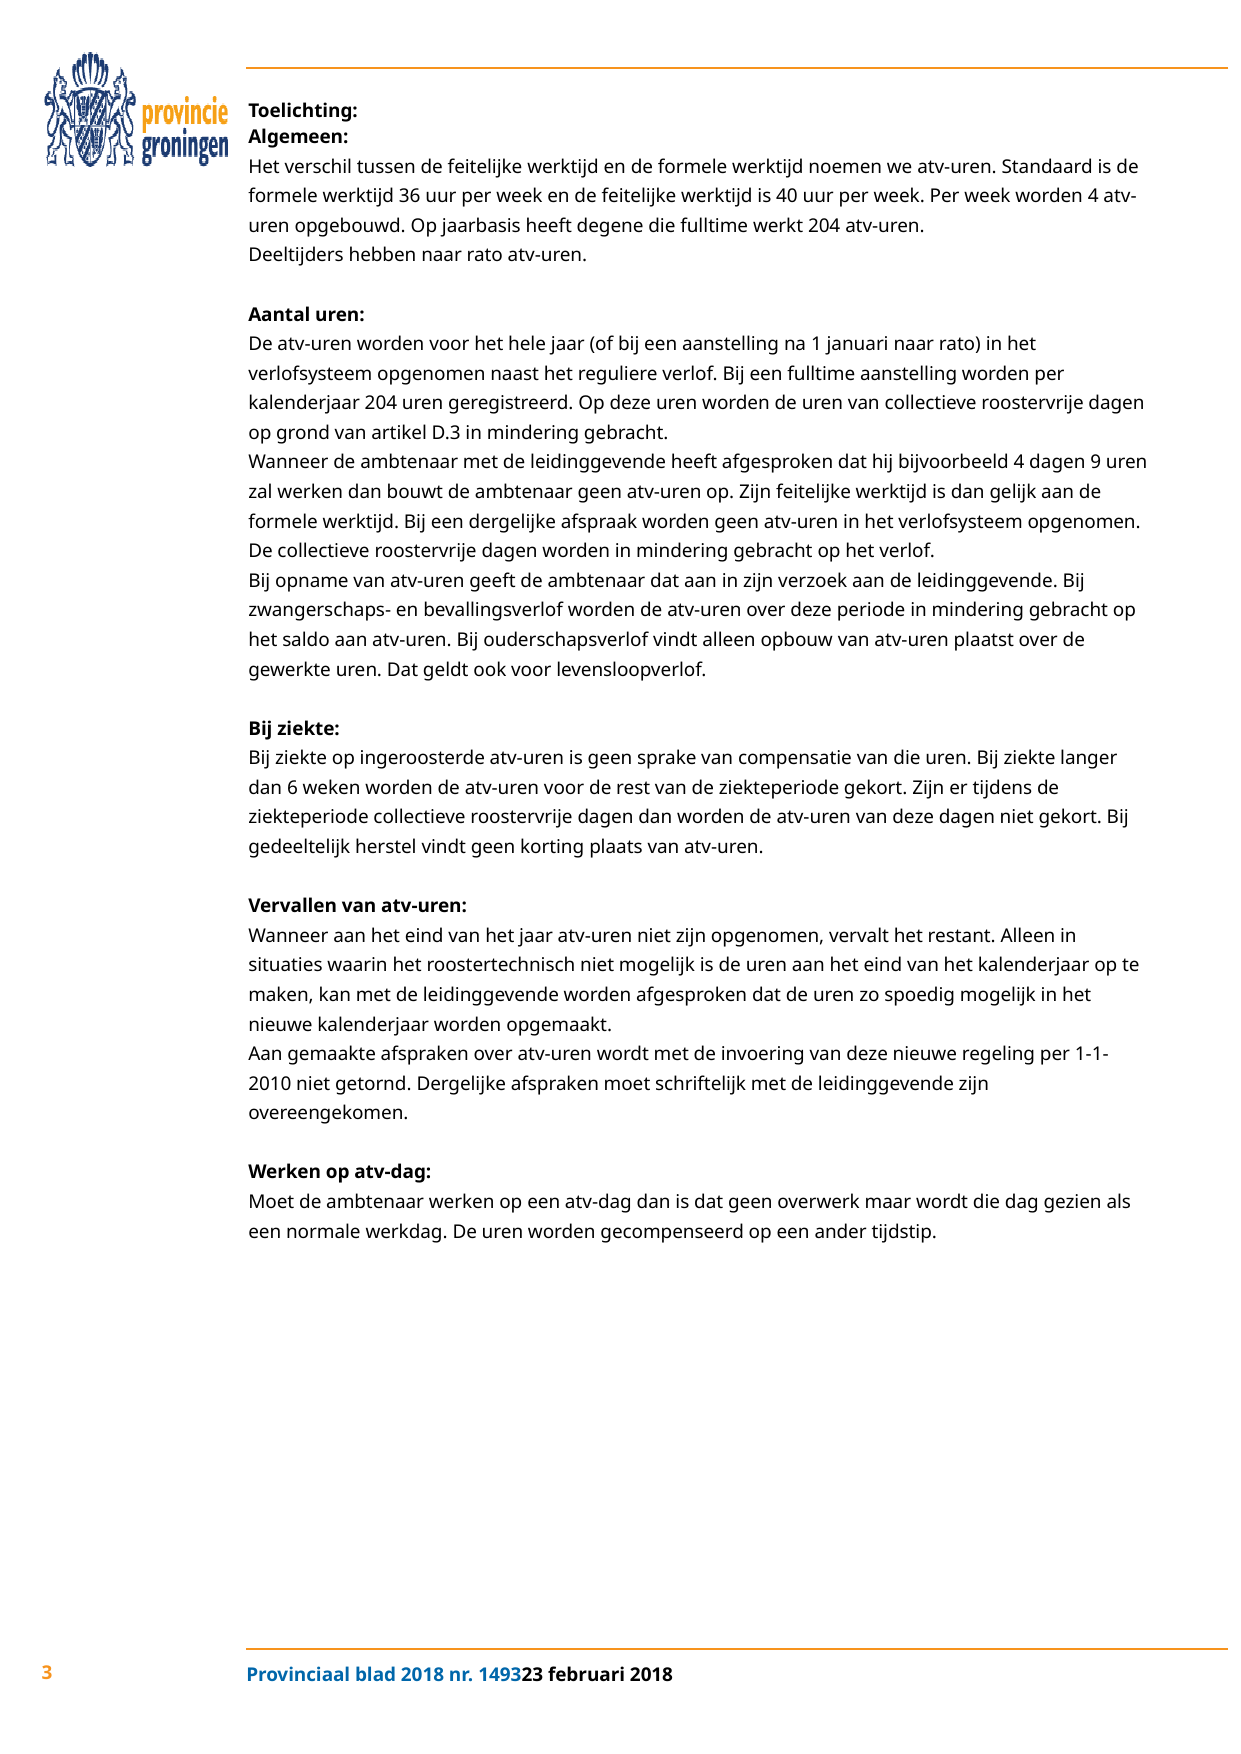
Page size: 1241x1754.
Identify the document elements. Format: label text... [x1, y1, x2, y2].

text Vervallen van atv-uren: [248, 892, 1152, 918]
text Deeltijders hebben naar rato atv-uren. [248, 242, 1152, 267]
text Bij ziekte: [248, 715, 1152, 741]
text Algemeen: [248, 123, 1152, 149]
text Moet de ambtenaar werken op een atv-dag dan is dat geen overwerk maar wordt die dag gezien als een normale werkdag. De uren worden gecompenseerd op een ander tijdstip. [248, 1188, 1152, 1244]
text Aan gemaakte afspraken over atv-uren wordt met de invoering van deze nieuwe regeling per 1-1-2010 niet getornd. Dergelijke afspraken moet schriftelijk met de leidinggevende zijn overeengekomen. [248, 1040, 1152, 1125]
text Werken op atv-dag: [248, 1159, 1152, 1184]
text Bij opname van atv-uren geeft de ambtenaar dat aan in zijn verzoek aan de leidinggevende. Bij zwangerschaps- en bevallingsverlof worden de atv-uren over deze periode in mindering gebracht op het saldo aan atv-uren. Bij ouderschapsverlof vindt alleen opbouw van atv-uren plaatst over de gewerkte uren. Dat geldt ook voor levensloopverlof. [248, 567, 1152, 682]
text De atv-uren worden voor het hele jaar (of bij een aanstelling na 1 januari naar rato) in het verlofsysteem opgenomen naast het reguliere verlof. Bij een fulltime aanstelling worden per kalenderjaar 204 uren geregistreerd. Op deze uren worden de uren van collectieve roostervrije dagen op grond van artikel D.3 in mindering gebracht. [248, 330, 1152, 445]
text Bij ziekte op ingeroosterde atv-uren is geen sprake van compensatie van die uren. Bij ziekte langer dan 6 weken worden de atv-uren voor de rest van de ziekteperiode gekort. Zijn er tijdens de ziekteperiode collectieve roostervrije dagen dan worden de atv-uren van deze dagen niet gekort. Bij gedeeltelijk herstel vindt geen korting plaats van atv-uren. [248, 744, 1152, 859]
text Het verschil tussen de feitelijke werktijd en de formele werktijd noemen we atv-uren. Standaard is de formele werktijd 36 uur per week en de feitelijke werktijd is 40 uur per week. Per week worden 4 atv-uren opgebouwd. Op jaarbasis heeft degene die fulltime werkt 204 atv-uren. [248, 153, 1152, 238]
text Aantal uren: [248, 301, 1152, 327]
picture [41, 47, 231, 172]
text Toelichting: [248, 95, 1152, 123]
text Wanneer de ambtenaar met de leidinggevende heeft afgesproken dat hij bijvoorbeeld 4 dagen 9 uren zal werken dan bouwt de ambtenaar geen atv-uren op. Zijn feitelijke werktijd is dan gelijk aan de formele werktijd. Bij een dergelijke afspraak worden geen atv-uren in het verlofsysteem opgenomen. De collectieve roostervrije dagen worden in mindering gebracht op het verlof. [248, 449, 1152, 563]
text Wanneer aan het eind van het jaar atv-uren niet zijn opgenomen, vervalt het restant. Alleen in situaties waarin het roostertechnisch niet mogelijk is de uren aan het eind van het kalenderjaar op te maken, kan met de leidinggevende worden afgesproken dat de uren zo spoedig mogelijk in het nieuwe kalenderjaar worden opgemaakt. [248, 922, 1152, 1037]
